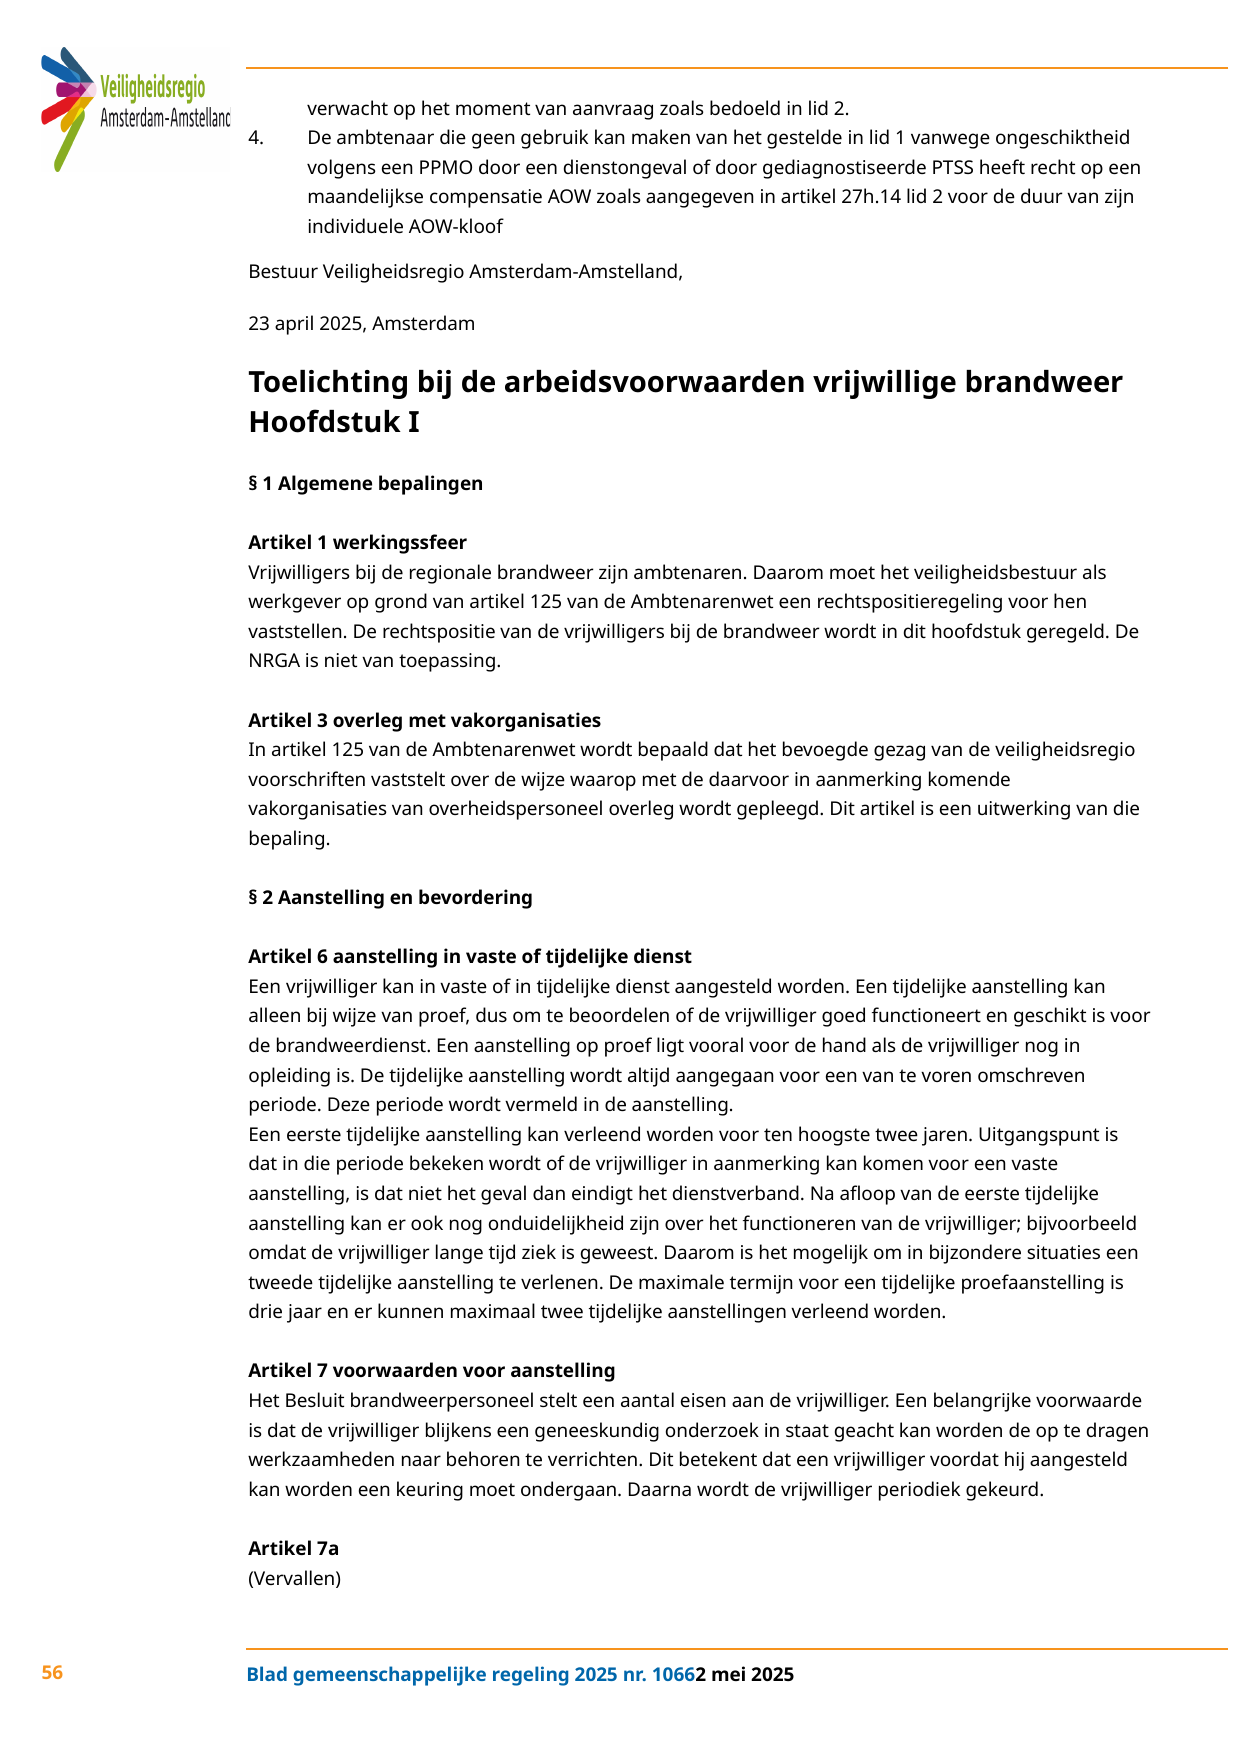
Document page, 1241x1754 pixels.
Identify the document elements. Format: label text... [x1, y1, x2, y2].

text Artikel 7 voorwaarden voor aanstelling [248, 1358, 1152, 1383]
text (Vervallen) [248, 1565, 1152, 1591]
text Artikel 1 werkingssfeer [248, 529, 1152, 555]
text In artikel 125 van de Ambtenarenwet wordt bepaald dat het bevoegde gezag van de veiligheidsregio voorschriften vaststelt over de wijze waarop met de daarvoor in aanmerking komende vakorganisaties van overheidspersoneel overleg wordt gepleegd. Dit artikel is een uitwerking van die bepaling. [248, 736, 1152, 851]
text Bestuur Veiligheidsregio Amsterdam-Amstelland, [248, 259, 1152, 284]
text Artikel 7a [248, 1535, 1152, 1561]
text § 1 Algemene bepalingen [248, 470, 1152, 496]
text § 2 Aanstelling en bevordering [248, 884, 1152, 910]
text Vrijwilligers bij de regionale brandweer zijn ambtenaren. Daarom moet het veiligheidsbestuur als werkgever op grond van artikel 125 van de Ambtenarenwet een rechtspositieregeling voor hen vaststellen. De rechtspositie van de vrijwilligers bij de brandweer wordt in dit hoofdstuk geregeld. De NRGA is niet van toepassing. [248, 559, 1152, 673]
text Het Besluit brandweerpersoneel stelt een aantal eisen aan de vrijwilliger. Een belangrijke voorwaarde is dat de vrijwilliger blijkens een geneeskundig onderzoek in staat geacht kan worden de op te dragen werkzaamheden naar behoren te verrichten. Dit betekent dat een vrijwilliger voordat hij aangesteld kan worden een keuring moet ondergaan. Daarna wordt de vrijwilliger periodiek gekeurd. [248, 1387, 1152, 1502]
picture [41, 47, 231, 172]
text Een vrijwilliger kan in vaste of in tijdelijke dienst aangesteld worden. Een tijdelijke aanstelling kan alleen bij wijze van proef, dus om te beoordelen of de vrijwilliger goed functioneert en geschikt is voor de brandweerdienst. Een aanstelling op proef ligt vooral voor de hand als de vrijwilliger nog in opleiding is. De tijdelijke aanstelling wordt altijd aangegaan voor een van te voren omschreven periode. Deze periode wordt vermeld in de aanstelling. [248, 973, 1152, 1117]
list De ambtenaar die geen gebruik kan maken van het gestelde in lid 1 vanwege ongeschiktheid volgens een PPMO door een dienstongeval of door gediagnostiseerde PTSS heeft recht op een maandelijkse compensatie AOW zoals aangegeven in artikel 27h.14 lid 2 voor de duur van zijn individuele AOW-kloof [248, 124, 1152, 239]
text Artikel 3 overleg met vakorganisaties [248, 707, 1152, 733]
text Toelichting bij de arbeidsvoorwaarden vrijwillige brandweer Hoofdstuk I [248, 362, 1152, 441]
text Een eerste tijdelijke aanstelling kan verleend worden voor ten hoogste twee jaren. Uitgangspunt is dat in die periode bekeken wordt of de vrijwilliger in aanmerking kan komen voor een vaste aanstelling, is dat niet het geval dan eindigt het dienstverband. Na afloop van de eerste tijdelijke aanstelling kan er ook nog onduidelijkheid zijn over het functioneren van de vrijwilliger; bijvoorbeeld omdat de vrijwilliger lange tijd ziek is geweest. Daarom is het mogelijk om in bijzondere situaties een tweede tijdelijke aanstelling te verlenen. De maximale termijn voor een tijdelijke proefaanstelling is drie jaar en er kunnen maximaal twee tijdelijke aanstellingen verleend worden. [248, 1121, 1152, 1324]
text 23 april 2025, Amsterdam [248, 310, 1152, 336]
text Artikel 6 aanstelling in vaste of tijdelijke dienst [248, 943, 1152, 969]
list verwacht op het moment van aanvraag zoals bedoeld in lid 2. [248, 95, 1152, 121]
